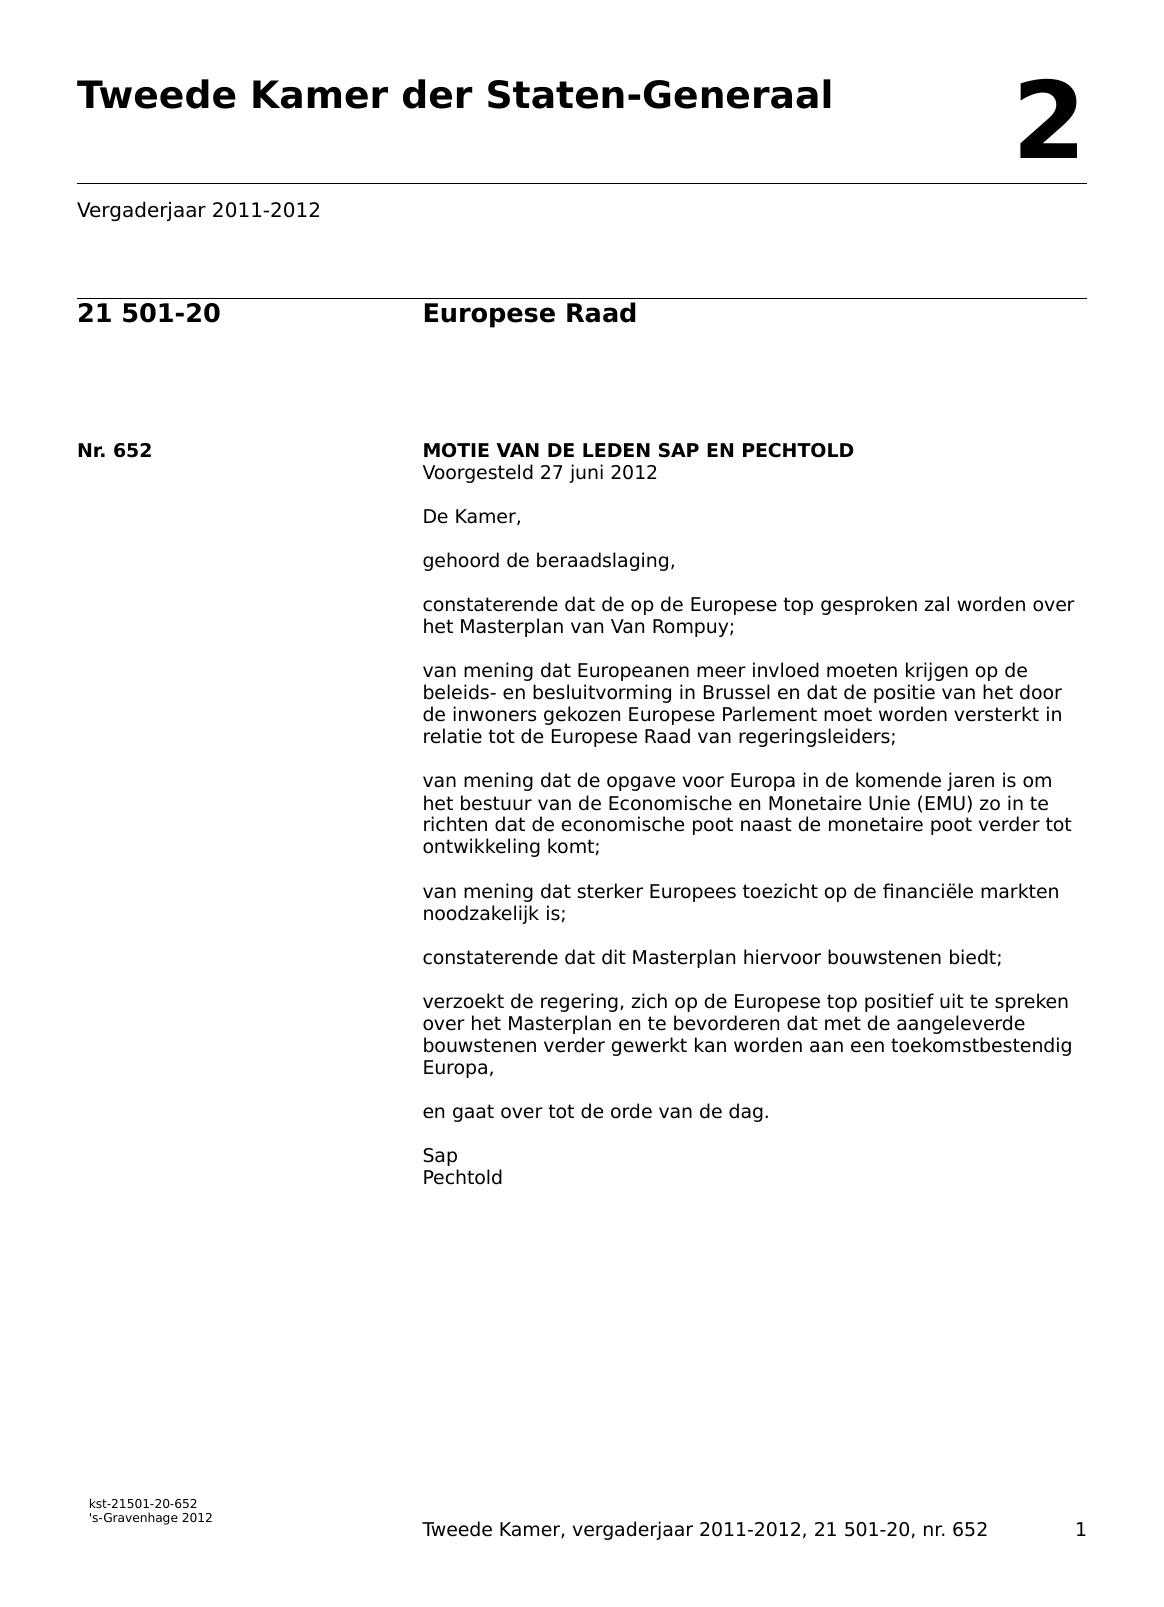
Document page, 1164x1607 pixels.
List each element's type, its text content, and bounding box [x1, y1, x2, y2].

text 's-Gravenhage 2012 [88, 1511, 323, 1525]
table_header 2 [886, 59, 1087, 183]
text en gaat over tot de orde van de dag. [422, 1101, 1087, 1123]
text De Kamer, [422, 506, 1087, 528]
text verzoekt de regering, zich op de Europese top positief uit te spreken over het Masterplan en te bevorderen dat met de aangeleverde bouwstenen verder gewerkt kan worden aan een toekomstbestendig Europa, [422, 991, 1087, 1079]
text van mening dat Europeanen meer invloed moeten krijgen op de beleids- en besluitvorming in Brussel en dat de positie van het door de inwoners gekozen Europese Parlement moet worden versterkt in relatie tot de Europese Raad van regeringsleiders; [422, 660, 1087, 748]
table_header Tweede Kamer der Staten-Generaal [77, 59, 886, 183]
subtitle 21 501-20 Europese Raad [77, 299, 1087, 329]
text constaterende dat dit Masterplan hiervoor bouwstenen biedt; [422, 947, 1087, 969]
text kst-21501-20-652 [88, 1497, 323, 1511]
table_cell Vergaderjaar 2011-2012 [77, 184, 1087, 298]
text gehoord de beraadslaging, [422, 550, 1087, 572]
text Pechtold [422, 1167, 1087, 1189]
text constaterende dat de op de Europese top gesproken zal worden over het Masterplan van Van Rompuy; [422, 594, 1087, 638]
text van mening dat sterker Europees toezicht op de financiële markten noodzakelijk is; [422, 881, 1087, 924]
text Sap [422, 1145, 1087, 1167]
text Voorgesteld 27 juni 2012 [422, 462, 1087, 484]
text van mening dat de opgave voor Europa in de komende jaren is om het bestuur van de Economische en Monetaire Unie (EMU) zo in te richten dat de economische poot naast de monetaire poot verder tot ontwikkeling komt; [422, 770, 1087, 858]
subtitle Nr. 652 MOTIE VAN DE LEDEN SAP EN PECHTOLD [77, 440, 1087, 462]
